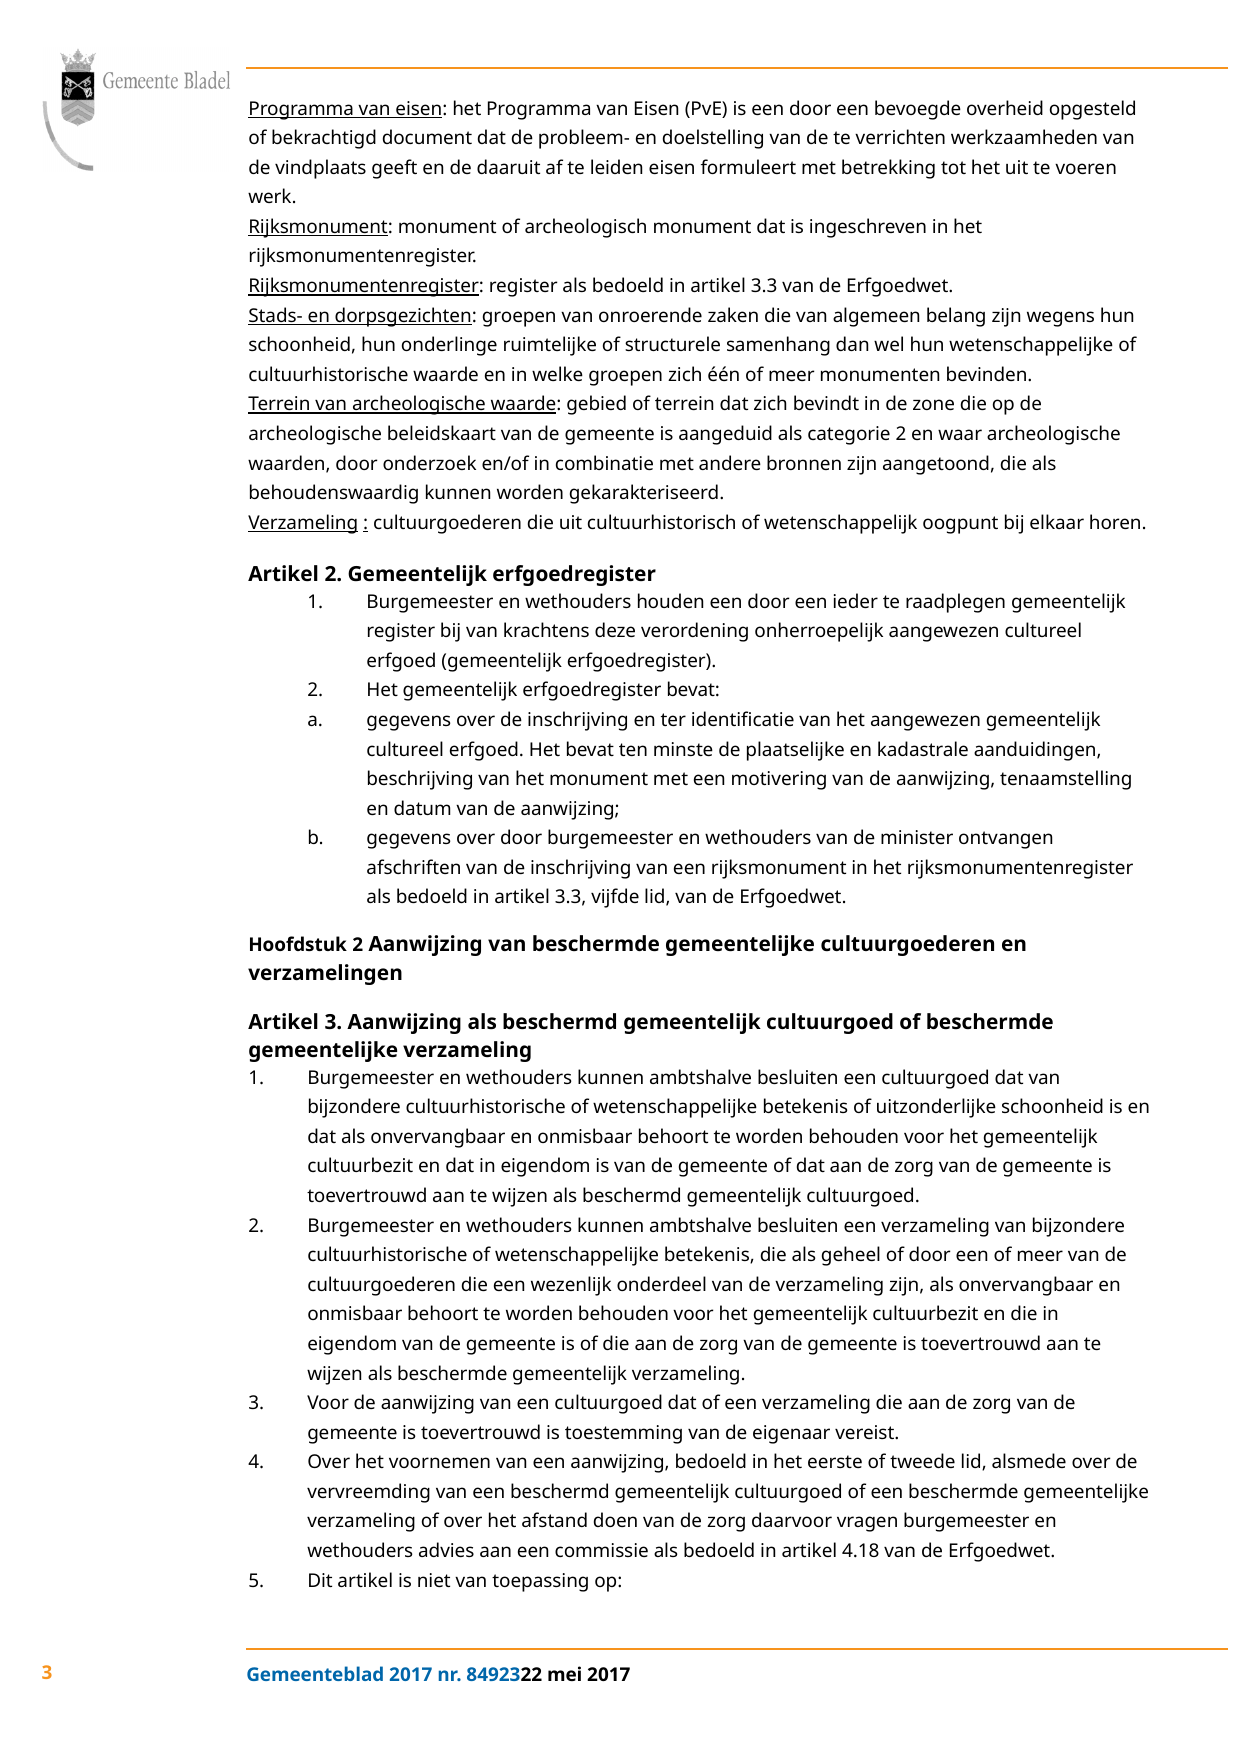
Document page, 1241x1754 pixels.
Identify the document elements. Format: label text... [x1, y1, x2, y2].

text Programma van eisen: het Programma van Eisen (PvE) is een door een bevoegde overheid opgesteld of bekrachtigd document dat de probleem- en doelstelling van de te verrichten werkzaamheden van de vindplaats geeft en de daaruit af te leiden eisen formuleert met betrekking tot het uit te voeren werk. [248, 95, 1152, 209]
text Artikel 3. Aanwijzing als beschermd gemeentelijk cultuurgoed of beschermde gemeentelijke verzameling [248, 1007, 1152, 1064]
list Voor de aanwijzing van een cultuurgoed dat of een verzameling die aan de zorg van de gemeente is toevertrouwd is toestemming van de eigenaar vereist. [248, 1389, 1152, 1444]
list Burgemeester en wethouders kunnen ambtshalve besluiten een cultuurgoed dat van bijzondere cultuurhistorische of wetenschappelijke betekenis of uitzonderlijke schoonheid is en dat als onvervangbaar en onmisbaar behoort te worden behouden voor het gemeentelijk cultuurbezit en dat in eigendom is van de gemeente of dat aan de zorg van de gemeente is toevertrouwd aan te wijzen als beschermd gemeentelijk cultuurgoed. [248, 1064, 1152, 1208]
list Burgemeester en wethouders houden een door een ieder te raadplegen gemeentelijk register bij van krachtens deze verordening onherroepelijk aangewezen cultureel erfgoed (gemeentelijk erfgoedregister). [307, 588, 1152, 673]
text Artikel 2. Gemeentelijk erfgoedregister [248, 559, 1152, 588]
text Rijksmonumentenregister: register als bedoeld in artikel 3.3 van de Erfgoedwet. [248, 272, 1152, 298]
list Burgemeester en wethouders kunnen ambtshalve besluiten een verzameling van bijzondere cultuurhistorische of wetenschappelijke betekenis, die als geheel of door een of meer van de cultuurgoederen die een wezenlijk onderdeel van de verzameling zijn, als onvervangbaar en onmisbaar behoort te worden behouden voor het gemeentelijk cultuurbezit en die in eigendom van de gemeente is of die aan de zorg van de gemeente is toevertrouwd aan te wijzen als beschermde gemeentelijk verzameling. [248, 1212, 1152, 1385]
text Stads- en dorpsgezichten: groepen van onroerende zaken die van algemeen belang zijn wegens hun schoonheid, hun onderlinge ruimtelijke of structurele samenhang dan wel hun wetenschappelijke of cultuurhistorische waarde en in welke groepen zich één of meer monumenten bevinden. [248, 302, 1152, 387]
text Terrein van archeologische waarde: gebied of terrein dat zich bevindt in de zone die op de archeologische beleidskaart van de gemeente is aangeduid als categorie 2 en waar archeologische waarden, door onderzoek en/of in combinatie met andere bronnen zijn aangetoond, die als behoudenswaardig kunnen worden gekarakteriseerd. [248, 391, 1152, 505]
list Over het voornemen van een aanwijzing, bedoeld in het eerste of tweede lid, alsmede over de vervreemding van een beschermd gemeentelijk cultuurgoed of een beschermde gemeentelijke verzameling of over het afstand doen van de zorg daarvoor vragen burgemeester en wethouders advies aan een commissie als bedoeld in artikel 4.18 van de Erfgoedwet. [248, 1448, 1152, 1563]
text Hoofdstuk 2 Aanwijzing van beschermde gemeentelijke cultuurgoederen en verzamelingen [248, 929, 1152, 986]
text Rijksmonument: monument of archeologisch monument dat is ingeschreven in het rijksmonumentenregister. [248, 213, 1152, 268]
list gegevens over de inschrijving en ter identificatie van het aangewezen gemeentelijk cultureel erfgoed. Het bevat ten minste de plaatselijke en kadastrale aanduidingen, beschrijving van het monument met een motivering van de aanwijzing, tenaamstelling en datum van de aanwijzing; [307, 706, 1152, 821]
text Verzameling : cultuurgoederen die uit cultuurhistorisch of wetenschappelijk oogpunt bij elkaar horen. [248, 509, 1152, 535]
list Dit artikel is niet van toepassing op: [248, 1567, 1152, 1592]
list Het gemeentelijk erfgoedregister bevat: [307, 677, 1152, 702]
list gegevens over door burgemeester en wethouders van de minister ontvangen afschriften van de inschrijving van een rijksmonument in het rijksmonumentenregister als bedoeld in artikel 3.3, vijfde lid, van de Erfgoedwet. [307, 824, 1152, 909]
picture [41, 47, 231, 172]
